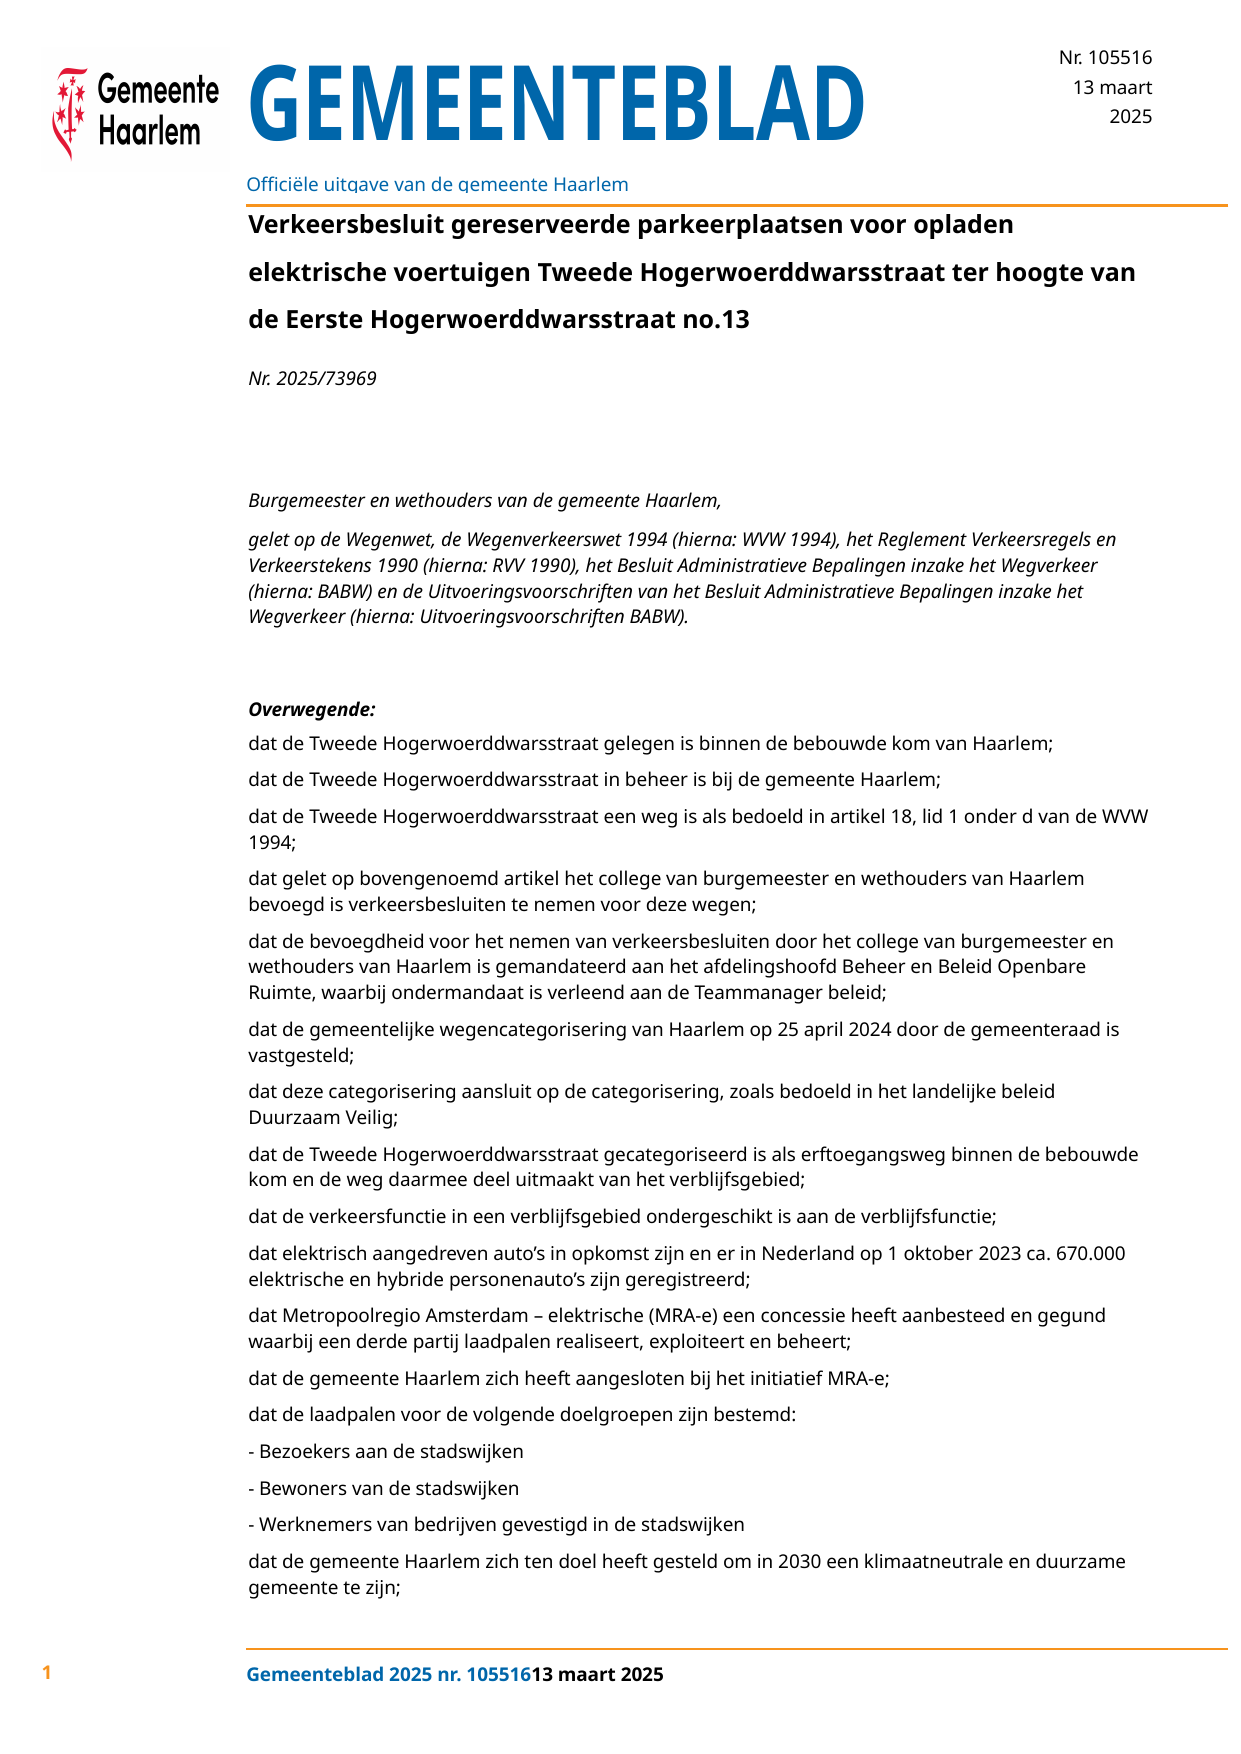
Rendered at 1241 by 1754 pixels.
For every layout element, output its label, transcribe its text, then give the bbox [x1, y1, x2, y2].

text gelet op de Wegenwet, de Wegenverkeerswet 1994 (hierna: WVW 1994), het Reglement Verkeersregels en Verkeerstekens 1990 (hierna: RVV 1990), het Besluit Administratieve Bepalingen inzake het Wegverkeer (hierna: BABW) en de Uitvoeringsvoorschriften van het Besluit Administratieve Bepalingen inzake het Wegverkeer (hierna: Uitvoeringsvoorschriften BABW). [248, 527, 1152, 629]
text dat de gemeente Haarlem zich ten doel heeft gesteld om in 2030 een klimaatneutrale en duurzame gemeente te zijn; [248, 1548, 1152, 1599]
text - Bezoekers aan de stadswijken [248, 1438, 1152, 1464]
text dat gelet op bovengenoemd artikel het college van burgemeester en wethouders van Haarlem bevoegd is verkeersbesluiten te nemen voor deze wegen; [248, 866, 1152, 917]
text dat de bevoegdheid voor het nemen van verkeersbesluiten door het college van burgemeester en wethouders van Haarlem is gemandateerd aan het afdelingshoofd Beheer en Beleid Openbare Ruimte, waarbij ondermandaat is verleend aan de Teammanager beleid; [248, 928, 1152, 1005]
text dat de Tweede Hogerwoerddwarsstraat gelegen is binnen de bebouwde kom van Haarlem; [248, 730, 1152, 756]
text dat de verkeersfunctie in een verblijfsgebied ondergeschikt is aan de verblijfsfunctie; [248, 1203, 1152, 1229]
text - Bewoners van de stadswijken [248, 1475, 1152, 1501]
text Nr. 2025/73969 [248, 366, 1152, 391]
text dat de Tweede Hogerwoerddwarsstraat een weg is als bedoeld in artikel 18, lid 1 onder d van de WVW 1994; [248, 803, 1152, 855]
picture [41, 47, 231, 172]
text dat de Tweede Hogerwoerddwarsstraat in beheer is bij de gemeente Haarlem; [248, 767, 1152, 792]
text dat elektrisch aangedreven auto’s in opkomst zijn en er in Nederland op 1 oktober 2023 ca. 670.000 elektrische en hybride personenauto’s zijn geregistreerd; [248, 1240, 1152, 1291]
text Overwegende: [248, 696, 1152, 722]
text - Werknemers van bedrijven gevestigd in de stadswijken [248, 1511, 1152, 1537]
text Burgemeester en wethouders van de gemeente Haarlem, [248, 487, 1152, 513]
text dat de laadpalen voor de volgende doelgroepen zijn bestemd: [248, 1401, 1152, 1427]
text dat de Tweede Hogerwoerddwarsstraat gecategoriseerd is als erftoegangsweg binnen de bebouwde kom en de weg daarmee deel uitmaakt van het verblijfsgebied; [248, 1141, 1152, 1192]
text dat deze categorisering aansluit op de categorisering, zoals bedoeld in het landelijke beleid Duurzaam Veilig; [248, 1078, 1152, 1130]
text dat de gemeente Haarlem zich heeft aangesloten bij het initiatief MRA-e; [248, 1365, 1152, 1391]
text Verkeersbesluit gereserveerde parkeerplaatsen voor opladen elektrische voertuigen Tweede Hogerwoerddwarsstraat ter hoogte van de Eerste Hogerwoerddwarsstraat no.13 [248, 207, 1152, 336]
text dat de gemeentelijke wegencategorisering van Haarlem op 25 april 2024 door de gemeenteraad is vastgesteld; [248, 1016, 1152, 1068]
text dat Metropoolregio Amsterdam – elektrische (MRA-e) een concessie heeft aanbesteed en gegund waarbij een derde partij laadpalen realiseert, exploiteert en beheert; [248, 1302, 1152, 1354]
